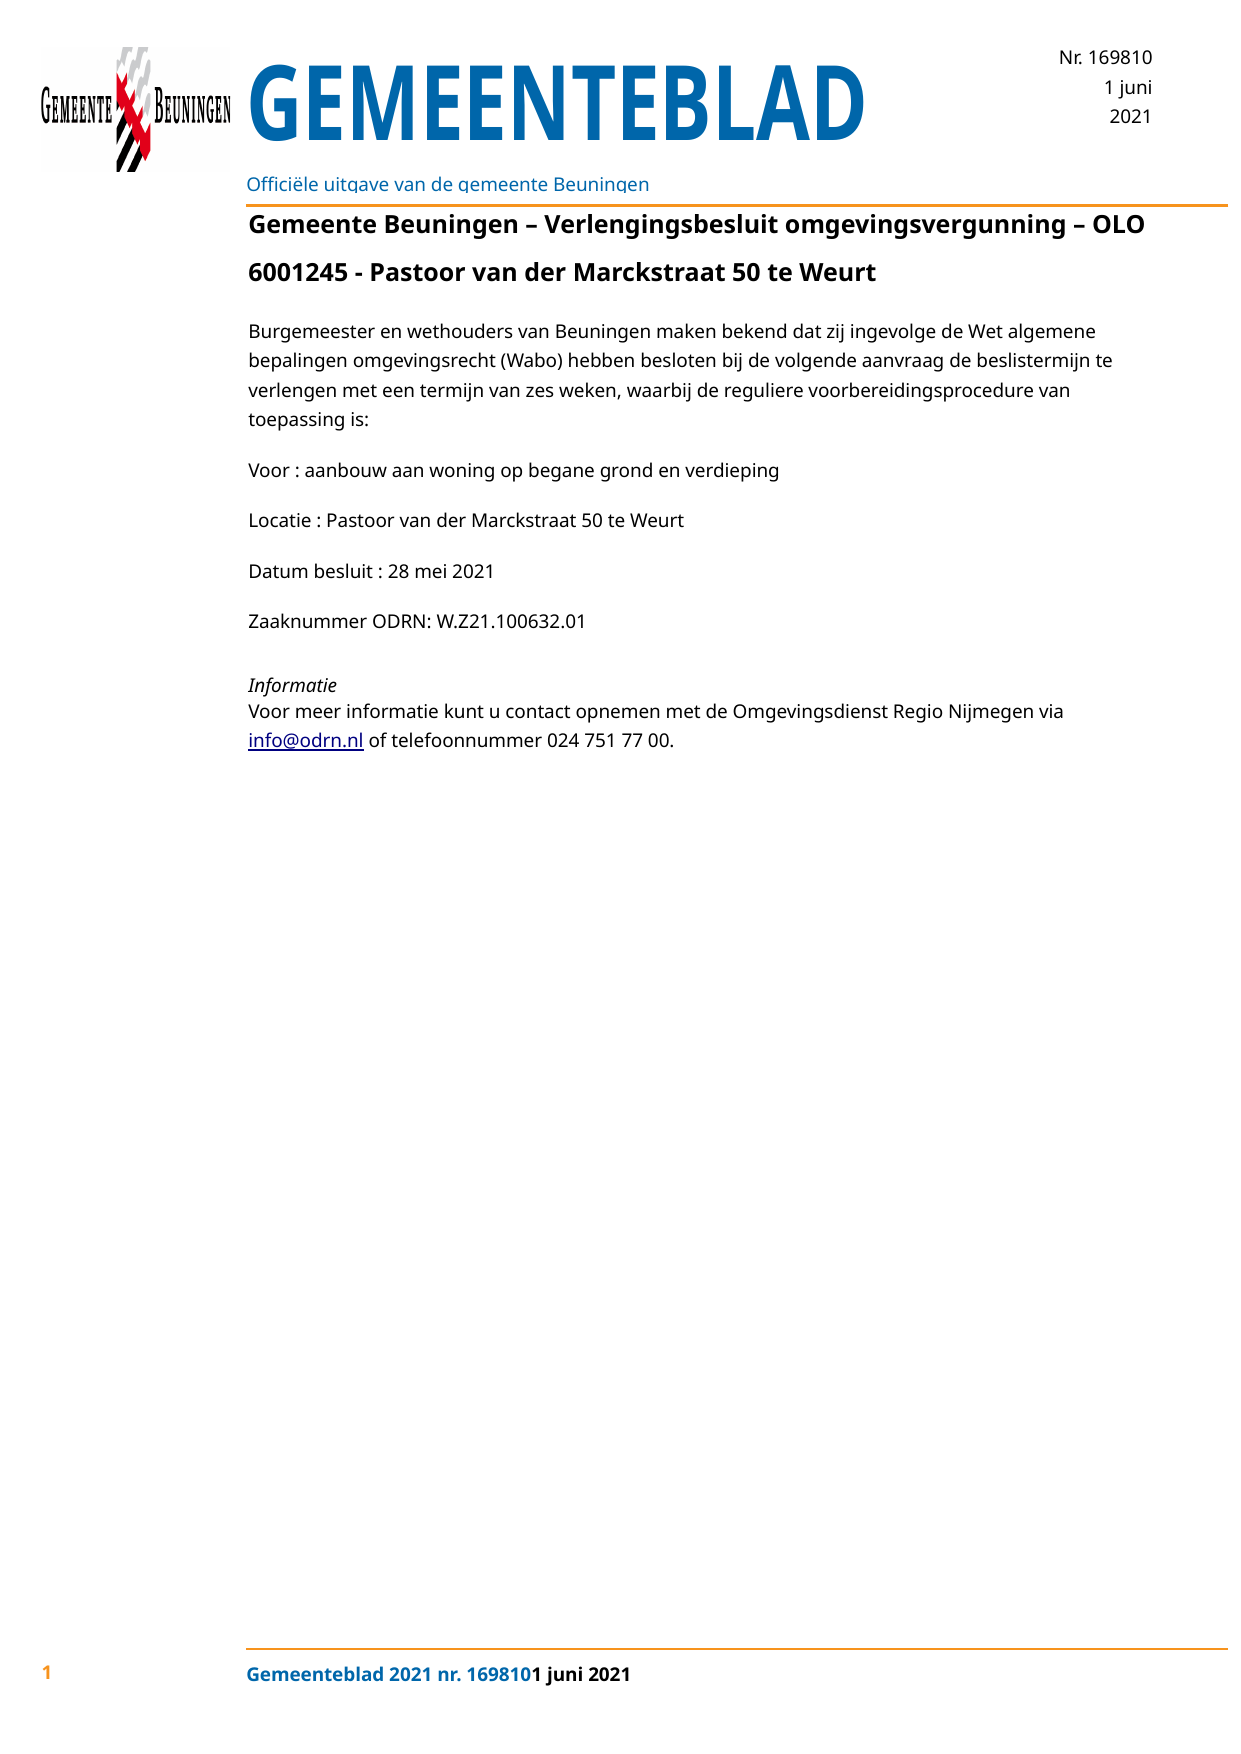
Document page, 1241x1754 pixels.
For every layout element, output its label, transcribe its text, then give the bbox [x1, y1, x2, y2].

text Voor meer informatie kunt u contact opnemen met de Omgevingsdienst Regio Nijmegen via info@odrn.nl of telefoonnummer 024 751 77 00. [248, 698, 1152, 753]
text Voor : aanbouw aan woning op begane grond en verdieping [248, 457, 1152, 483]
text Zaaknummer ODRN: W.Z21.100632.01 [248, 608, 1152, 634]
picture [41, 47, 231, 172]
text Gemeente Beuningen – Verlengingsbesluit omgevingsvergunning – OLO 6001245 - Pastoor van der Marckstraat 50 te Weurt [248, 207, 1152, 288]
text Locatie : Pastoor van der Marckstraat 50 te Weurt [248, 507, 1152, 533]
text Informatie [248, 672, 1152, 698]
text Datum besluit : 28 mei 2021 [248, 558, 1152, 584]
text Burgemeester en wethouders van Beuningen maken bekend dat zij ingevolge de Wet algemene bepalingen omgevingsrecht (Wabo) hebben besloten bij de volgende aanvraag de beslistermijn te verlengen met een termijn van zes weken, waarbij de reguliere voorbereidingsprocedure van toepassing is: [248, 318, 1152, 432]
